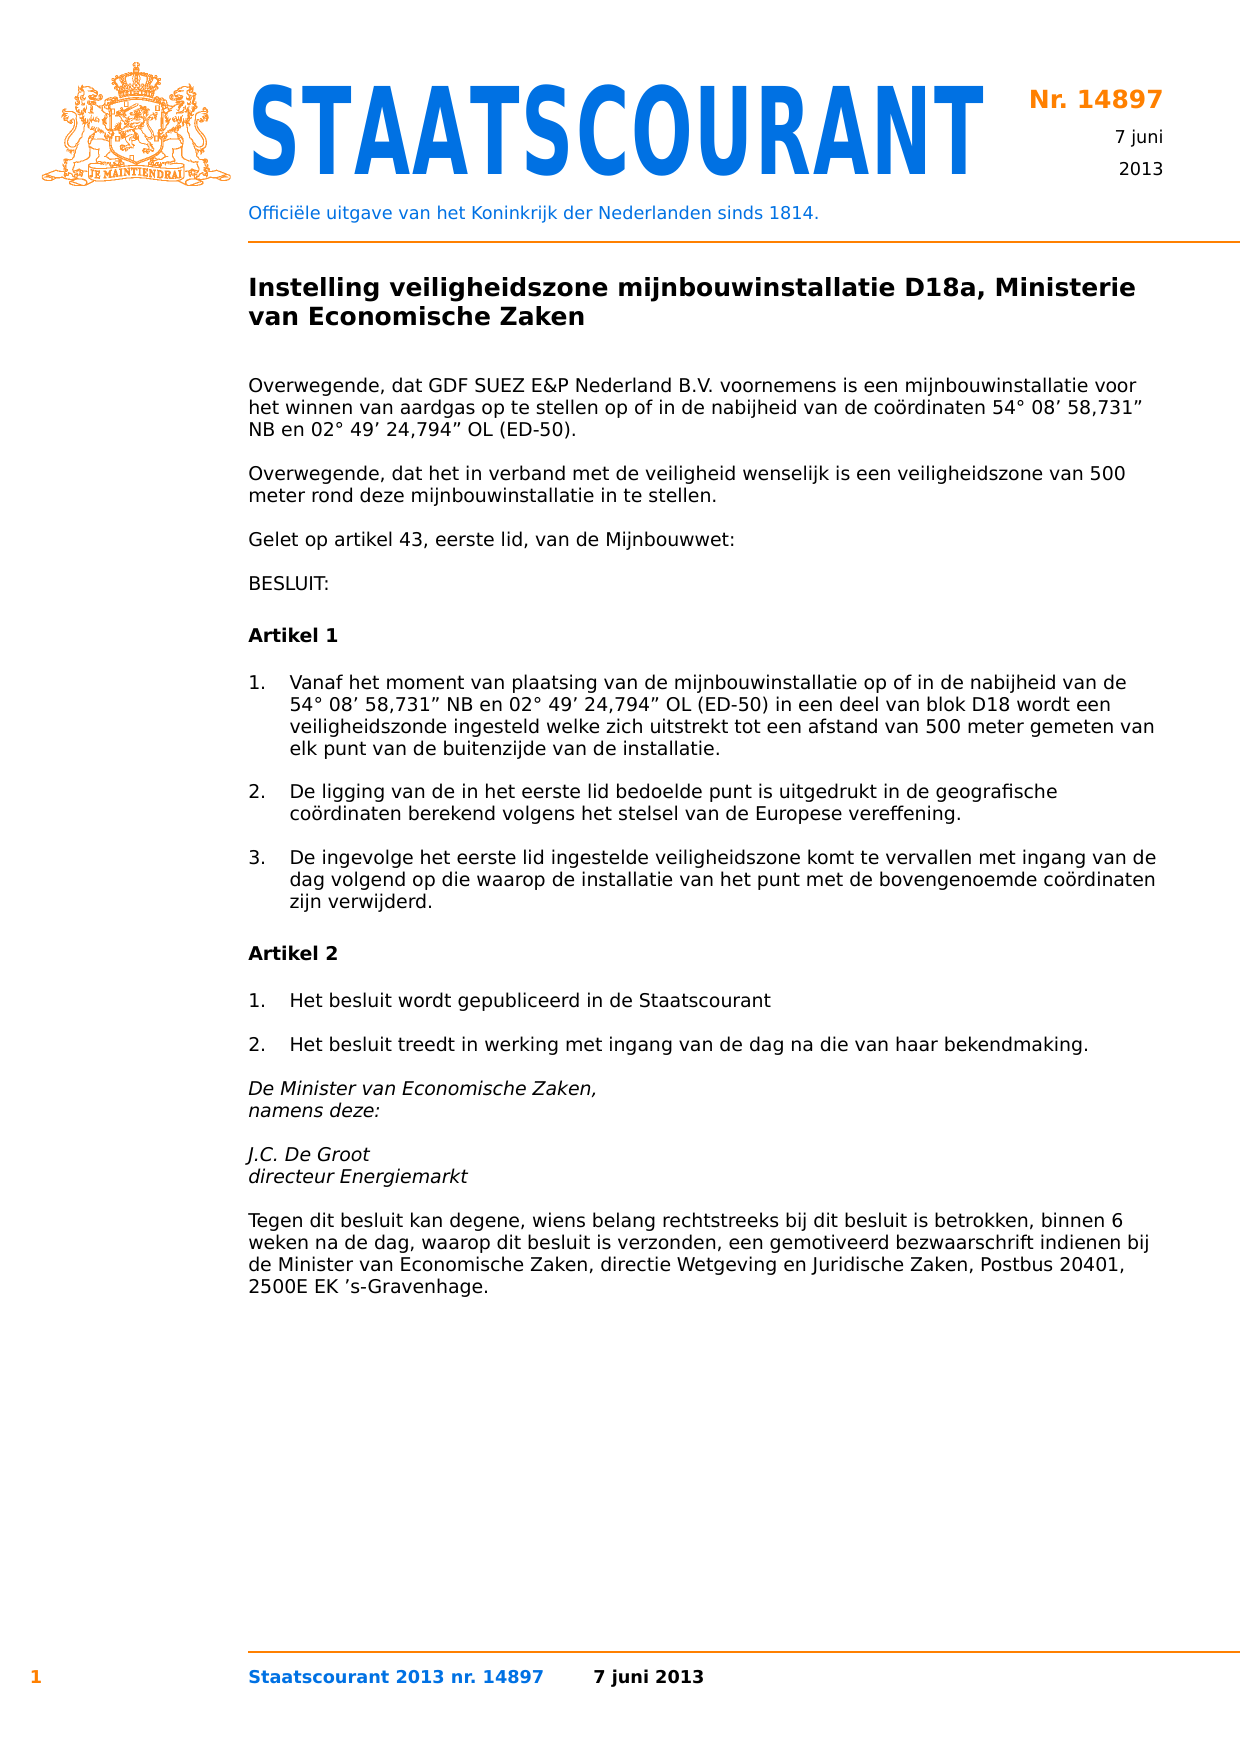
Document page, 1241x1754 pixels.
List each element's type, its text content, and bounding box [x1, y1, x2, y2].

table_cell Officiële uitgave van het Koninkrijk der Nederlanden sinds 1814. [248, 203, 1240, 241]
text Tegen dit besluit kan degene, wiens belang rechtstreeks bij dit besluit is betrokken, binnen 6 weken na de dag, waarop dit besluit is verzonden, een gemotiveerd bezwaarschrift indienen bij de Minister van Economische Zaken, directie Wetgeving en Juridische Zaken, Postbus 20401, 2500E EK ’s-Gravenhage. [248, 1209, 1163, 1297]
table_cell 7 juni [998, 121, 1240, 153]
picture [41, 62, 231, 186]
text De Minister van Economische Zaken, namens deze: J.C. De Groot directeur Energiemarkt [248, 1078, 1163, 1188]
text BESLUIT: [248, 573, 1163, 594]
text 3. De ingevolge het eerste lid ingestelde veiligheidszone komt te vervallen met ingang van de dag volgend op die waarop de installatie van het punt met de bovengenoemde coördinaten zijn verwijderd. [248, 847, 1163, 913]
text 1. Vanaf het moment van plaatsing van de mijnbouwinstallatie op of in de nabijheid van de 54° 08’ 58,731” NB en 02° 49’ 24,794” OL (ED-50) in een deel van blok D18 wordt een veiligheidszonde ingesteld welke zich uitstrekt tot een afstand van 500 meter gemeten van elk punt van de buitenzijde van de installatie. [248, 672, 1163, 759]
subtitle Instelling veiligheidszone mijnbouwinstallatie D18a, Ministerie van Economische Zaken [248, 273, 1163, 331]
table_cell 2013 [998, 153, 1240, 203]
subtitle Artikel 2 [248, 943, 1163, 965]
text Overwegende, dat het in verband met de veiligheid wenselijk is een veiligheidszone van 500 meter rond deze mijnbouwinstallatie in te stellen. [248, 463, 1163, 507]
table_header STAATSCOURANT [248, 62, 998, 203]
text 2. Het besluit treedt in werking met ingang van de dag na die van haar bekendmaking. [248, 1034, 1163, 1056]
subtitle Artikel 1 [248, 624, 1163, 647]
text 1. Het besluit wordt gepubliceerd in de Staatscourant [248, 990, 1163, 1012]
text Gelet op artikel 43, eerste lid, van de Mijnbouwwet: [248, 529, 1163, 551]
table_header [25, 62, 248, 241]
text 2. De ligging van de in het eerste lid bedoelde punt is uitgedrukt in de geografische coördinaten berekend volgens het stelsel van de Europese vereffening. [248, 781, 1163, 825]
text Overwegende, dat GDF SUEZ E&P Nederland B.V. voornemens is een mijnbouwinstallatie voor het winnen van aardgas op te stellen op of in de nabijheid van de coördinaten 54° 08’ 58,731” NB en 02° 49’ 24,794” OL (ED-50). [248, 375, 1163, 441]
table_header Nr. 14897 [998, 62, 1240, 121]
